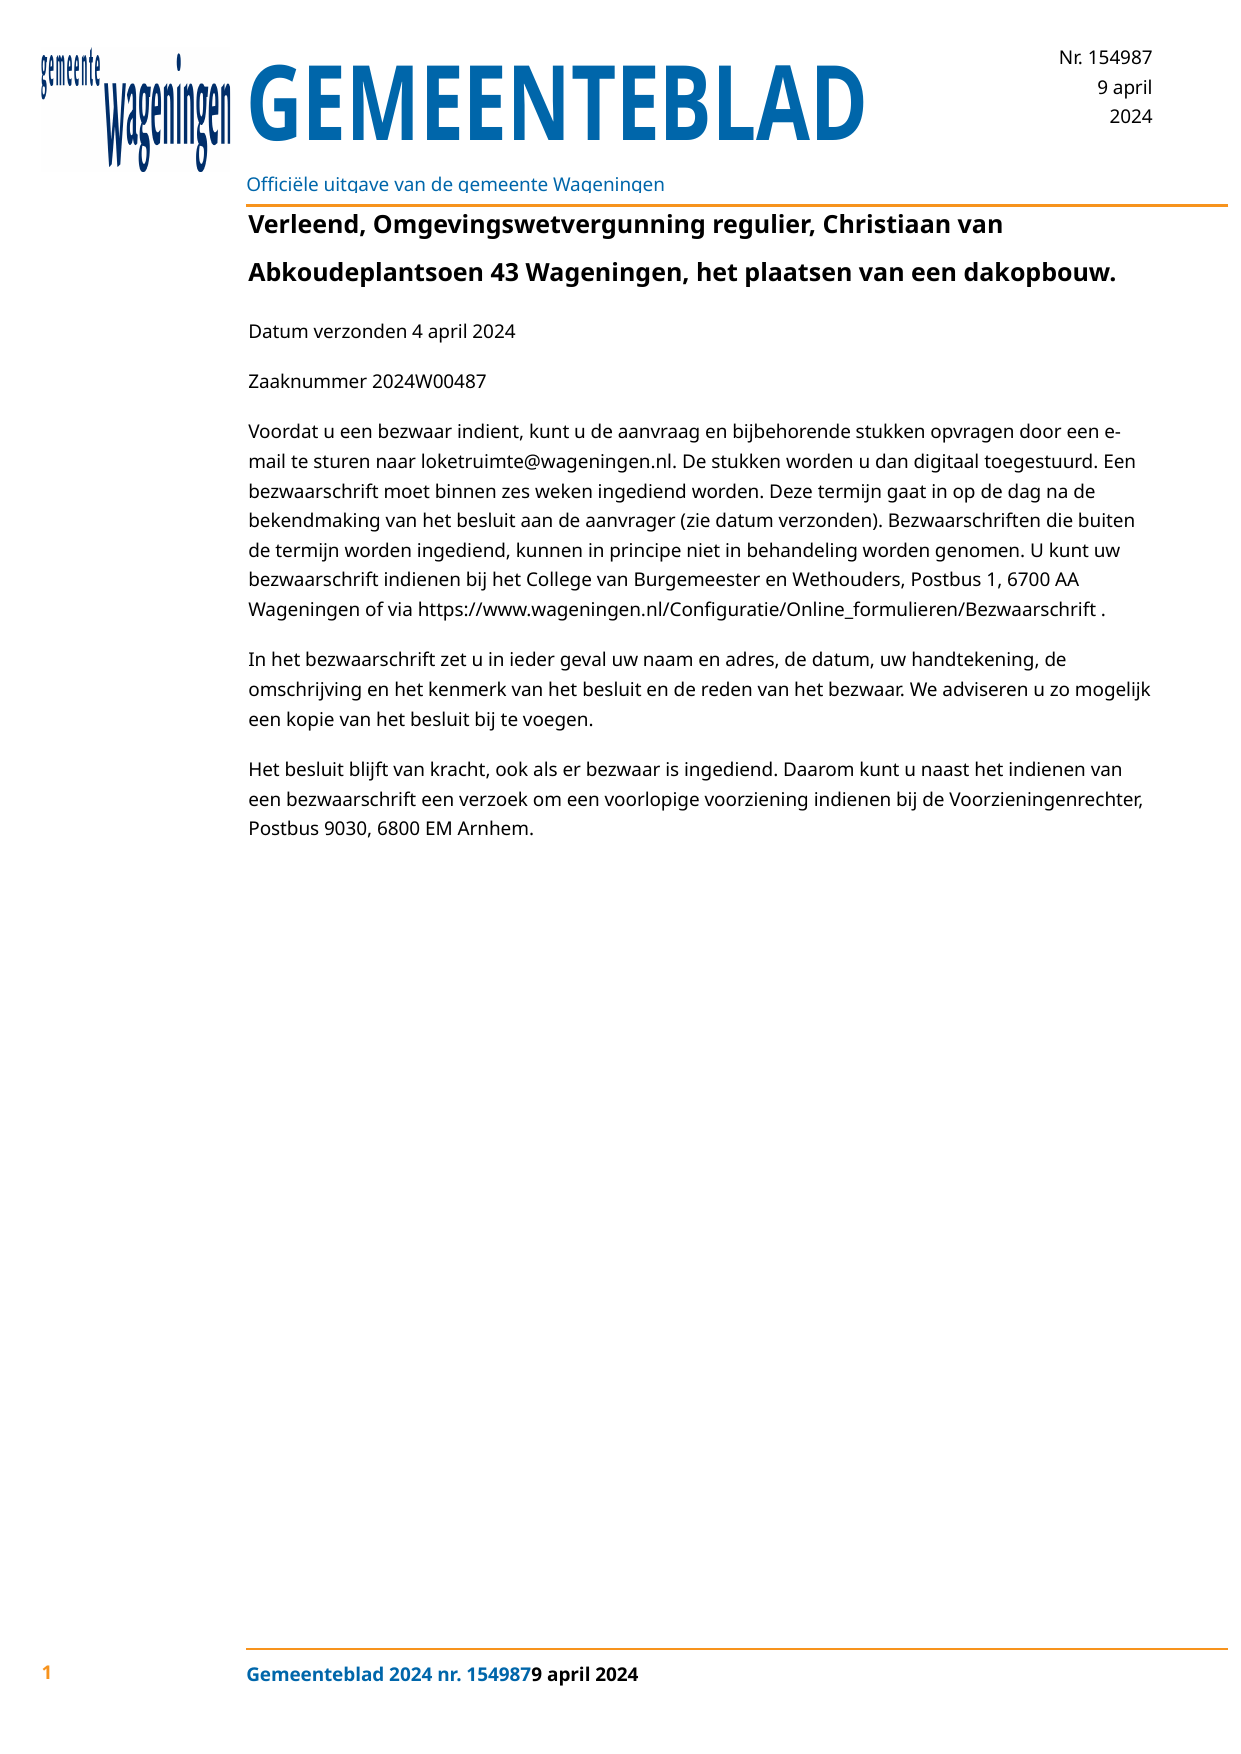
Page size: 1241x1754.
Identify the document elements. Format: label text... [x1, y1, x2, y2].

text In het bezwaarschrift zet u in ieder geval uw naam en adres, de datum, uw handtekening, de omschrijving en het kenmerk van het besluit en de reden van het bezwaar. We adviseren u zo mogelijk een kopie van het besluit bij te voegen. [248, 647, 1152, 732]
text Datum verzonden 4 april 2024 [248, 318, 1152, 344]
text Zaaknummer 2024W00487 [248, 368, 1152, 394]
text Het besluit blijft van kracht, ook als er bezwaar is ingediend. Daarom kunt u naast het indienen van een bezwaarschrift een verzoek om een voorlopige voorziening indienen bij de Voorzieningenrechter, Postbus 9030, 6800 EM Arnhem. [248, 756, 1152, 841]
picture [41, 47, 231, 172]
text Voordat u een bezwaar indient, kunt u de aanvraag en bijbehorende stukken opvragen door een e-mail te sturen naar loketruimte@wageningen.nl. De stukken worden u dan digitaal toegestuurd. Een bezwaarschrift moet binnen zes weken ingediend worden. Deze termijn gaat in op de dag na de bekendmaking van het besluit aan de aanvrager (zie datum verzonden). Bezwaarschriften die buiten de termijn worden ingediend, kunnen in principe niet in behandeling worden genomen. U kunt uw bezwaarschrift indienen bij het College van Burgemeester en Wethouders, Postbus 1, 6700 AA Wageningen of via https://www.wageningen.nl/Configuratie/Online_formulieren/Bezwaarschrift . [248, 419, 1152, 622]
text Verleend, Omgevingswetvergunning regulier, Christiaan van Abkoudeplantsoen 43 Wageningen, het plaatsen van een dakopbouw. [248, 207, 1152, 288]
